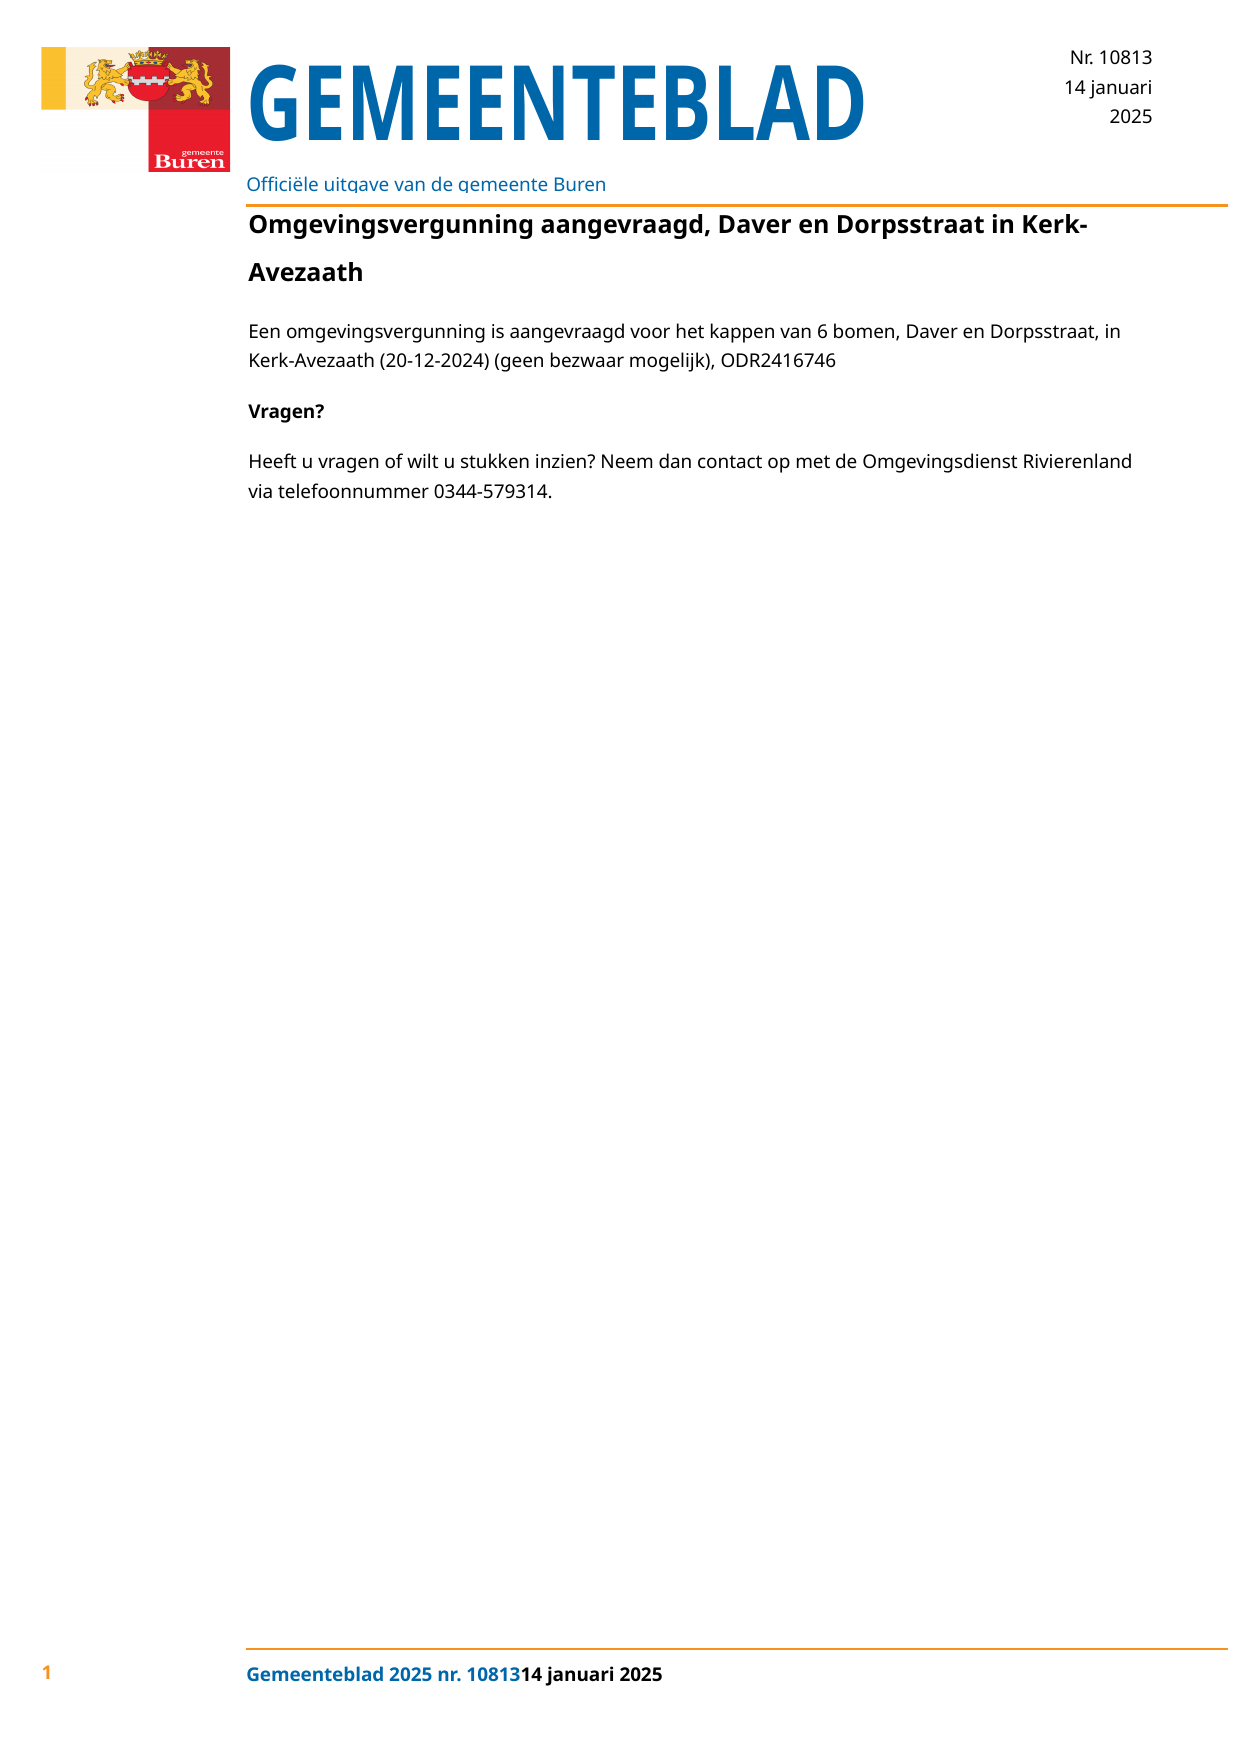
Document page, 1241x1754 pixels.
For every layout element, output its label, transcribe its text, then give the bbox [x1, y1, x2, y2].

text Vragen? [248, 398, 1152, 424]
picture [41, 47, 231, 172]
text Heeft u vragen of wilt u stukken inzien? Neem dan contact op met de Omgevingsdienst Rivierenland via telefoonnummer 0344-579314. [248, 448, 1152, 504]
text Omgevingsvergunning aangevraagd, Daver en Dorpsstraat in Kerk-Avezaath [248, 207, 1152, 288]
text Een omgevingsvergunning is aangevraagd voor het kappen van 6 bomen, Daver en Dorpsstraat, in Kerk-Avezaath (20-12-2024) (geen bezwaar mogelijk), ODR2416746 [248, 318, 1152, 373]
